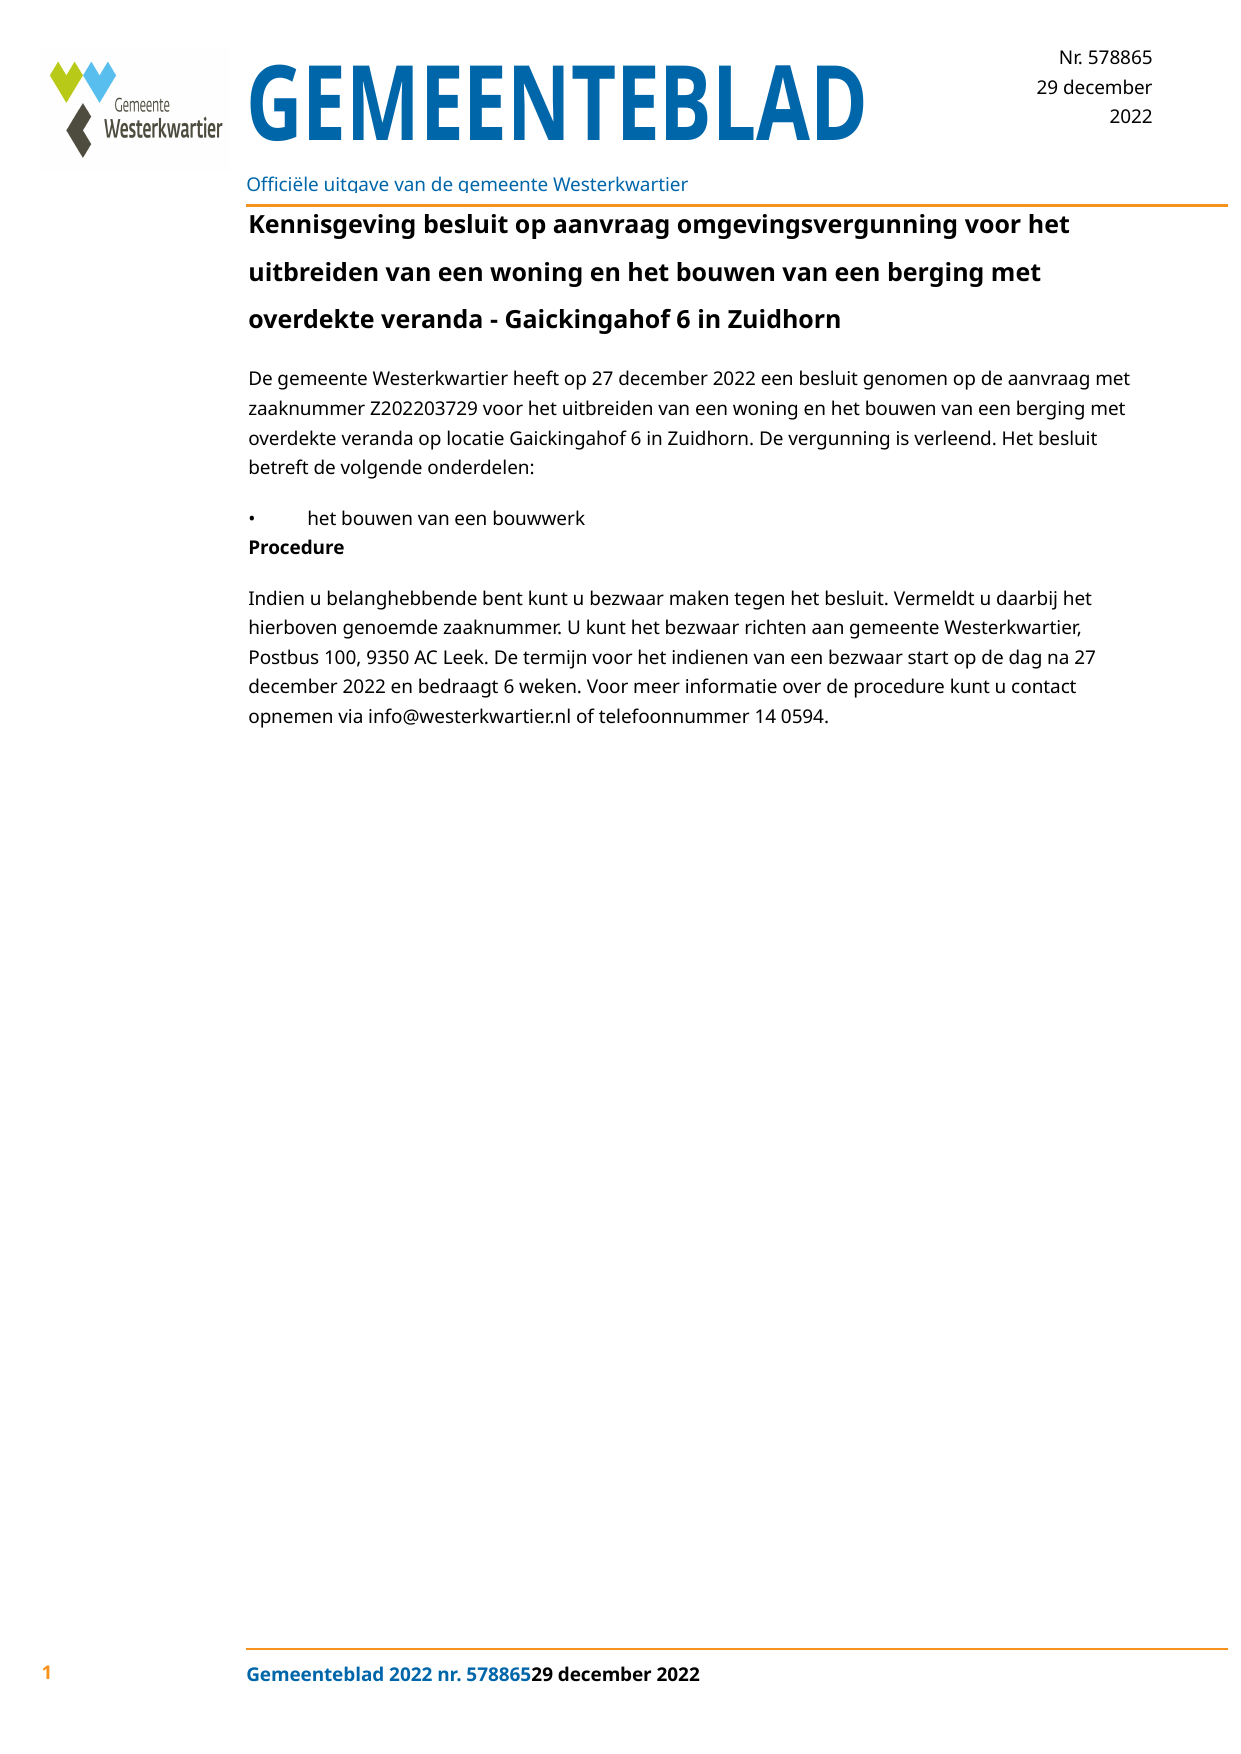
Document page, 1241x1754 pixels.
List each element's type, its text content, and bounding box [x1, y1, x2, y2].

text Procedure [248, 534, 1152, 560]
list het bouwen van een bouwwerk [248, 505, 1152, 530]
text Kennisgeving besluit op aanvraag omgevingsvergunning voor het uitbreiden van een woning en het bouwen van een berging met overdekte veranda - Gaickingahof 6 in Zuidhorn [248, 207, 1152, 336]
picture [41, 47, 231, 172]
text De gemeente Westerkwartier heeft op 27 december 2022 een besluit genomen op de aanvraag met zaaknummer Z202203729 voor het uitbreiden van een woning en het bouwen van een berging met overdekte veranda op locatie Gaickingahof 6 in Zuidhorn. De vergunning is verleend. Het besluit betreft de volgende onderdelen: [248, 366, 1152, 480]
text Indien u belanghebbende bent kunt u bezwaar maken tegen het besluit. Vermeldt u daarbij het hierboven genoemde zaaknummer. U kunt het bezwaar richten aan gemeente Westerkwartier, Postbus 100, 9350 AC Leek. De termijn voor het indienen van een bezwaar start op de dag na 27 december 2022 en bedraagt 6 weken. Voor meer informatie over de procedure kunt u contact opnemen via info@westerkwartier.nl of telefoonnummer 14 0594. [248, 585, 1152, 729]
